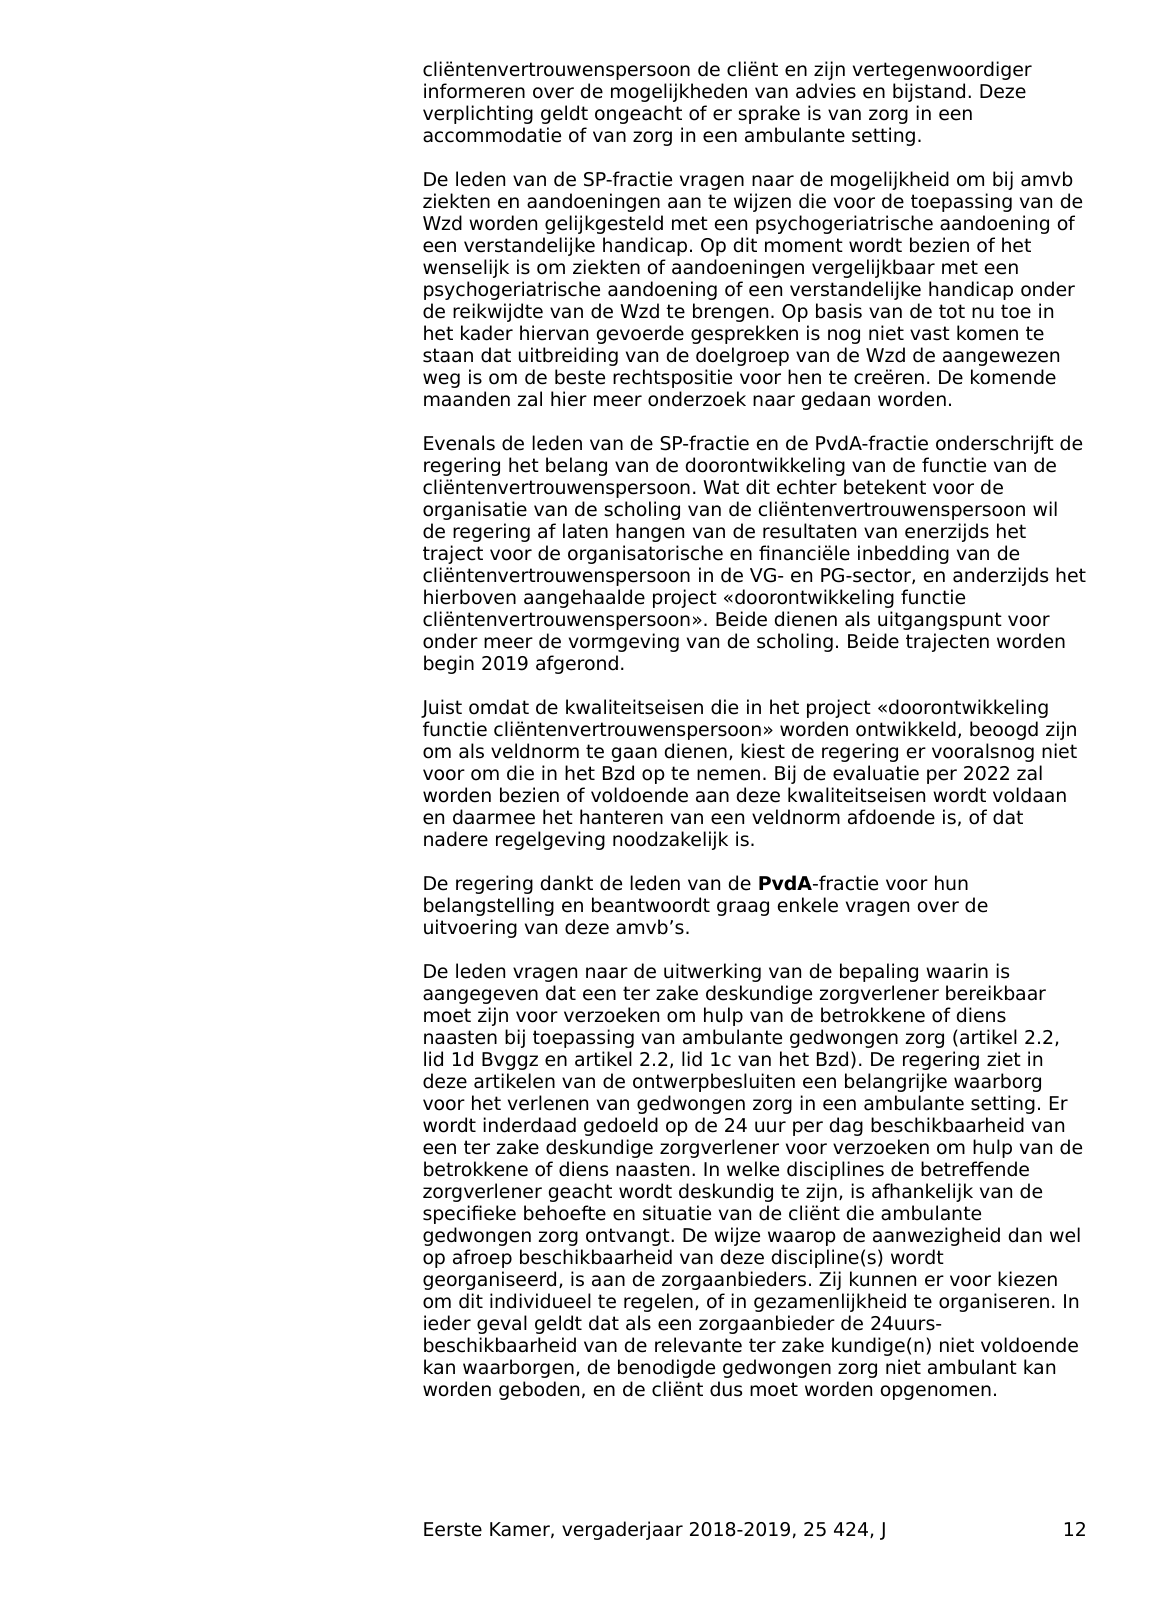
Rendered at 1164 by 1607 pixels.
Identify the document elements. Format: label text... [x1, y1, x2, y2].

text Juist omdat de kwaliteitseisen die in het project «doorontwikkeling functie cliëntenvertrouwenspersoon» worden ontwikkeld, beoogd zijn om als veldnorm te gaan dienen, kiest de regering er vooralsnog niet voor om die in het Bzd op te nemen. Bij de evaluatie per 2022 zal worden bezien of voldoende aan deze kwaliteitseisen wordt voldaan en daarmee het hanteren van een veldnorm afdoende is, of dat nadere regelgeving noodzakelijk is. [422, 697, 1087, 851]
text De leden van de SP-fractie vragen naar de mogelijkheid om bij amvb ziekten en aandoeningen aan te wijzen die voor de toepassing van de Wzd worden gelijkgesteld met een psychogeriatrische aandoening of een verstandelijke handicap. Op dit moment wordt bezien of het wenselijk is om ziekten of aandoeningen vergelijkbaar met een psychogeriatrische aandoening of een verstandelijke handicap onder de reikwijdte van de Wzd te brengen. Op basis van de tot nu toe in het kader hiervan gevoerde gesprekken is nog niet vast komen te staan dat uitbreiding van de doelgroep van de Wzd de aangewezen weg is om de beste rechtspositie voor hen te creëren. De komende maanden zal hier meer onderzoek naar gedaan worden. [422, 169, 1087, 411]
text De regering dankt de leden van de PvdA-fractie voor hun belangstelling en beantwoordt graag enkele vragen over de uitvoering van deze amvb’s. [422, 873, 1087, 939]
text Evenals de leden van de SP-fractie en de PvdA-fractie onderschrijft de regering het belang van de doorontwikkeling van de functie van de cliëntenvertrouwenspersoon. Wat dit echter betekent voor de organisatie van de scholing van de cliëntenvertrouwenspersoon wil de regering af laten hangen van de resultaten van enerzijds het traject voor de organisatorische en financiële inbedding van de cliëntenvertrouwenspersoon in de VG- en PG-sector, en anderzijds het hierboven aangehaalde project «doorontwikkeling functie cliëntenvertrouwenspersoon». Beide dienen als uitgangspunt voor onder meer de vormgeving van de scholing. Beide trajecten worden begin 2019 afgerond. [422, 433, 1087, 675]
text cliëntenvertrouwenspersoon de cliënt en zijn vertegenwoordiger informeren over de mogelijkheden van advies en bijstand. Deze verplichting geldt ongeacht of er sprake is van zorg in een accommodatie of van zorg in een ambulante setting. [422, 59, 1087, 147]
text De leden vragen naar de uitwerking van de bepaling waarin is aangegeven dat een ter zake deskundige zorgverlener bereikbaar moet zijn voor verzoeken om hulp van de betrokkene of diens naasten bij toepassing van ambulante gedwongen zorg (artikel 2.2, lid 1d Bvggz en artikel 2.2, lid 1c van het Bzd). De regering ziet in deze artikelen van de ontwerpbesluiten een belangrijke waarborg voor het verlenen van gedwongen zorg in een ambulante setting. Er wordt inderdaad gedoeld op de 24 uur per dag beschikbaarheid van een ter zake deskundige zorgverlener voor verzoeken om hulp van de betrokkene of diens naasten. In welke disciplines de betreffende zorgverlener geacht wordt deskundig te zijn, is afhankelijk van de specifieke behoefte en situatie van de cliënt die ambulante gedwongen zorg ontvangt. De wijze waarop de aanwezigheid dan wel op afroep beschikbaarheid van deze discipline(s) wordt georganiseerd, is aan de zorgaanbieders. Zij kunnen er voor kiezen om dit individueel te regelen, of in gezamenlijkheid te organiseren. In ieder geval geldt dat als een zorgaanbieder de 24uurs-beschikbaarheid van de relevante ter zake kundige(n) niet voldoende kan waarborgen, de benodigde gedwongen zorg niet ambulant kan worden geboden, en de cliënt dus moet worden opgenomen. [422, 961, 1087, 1401]
